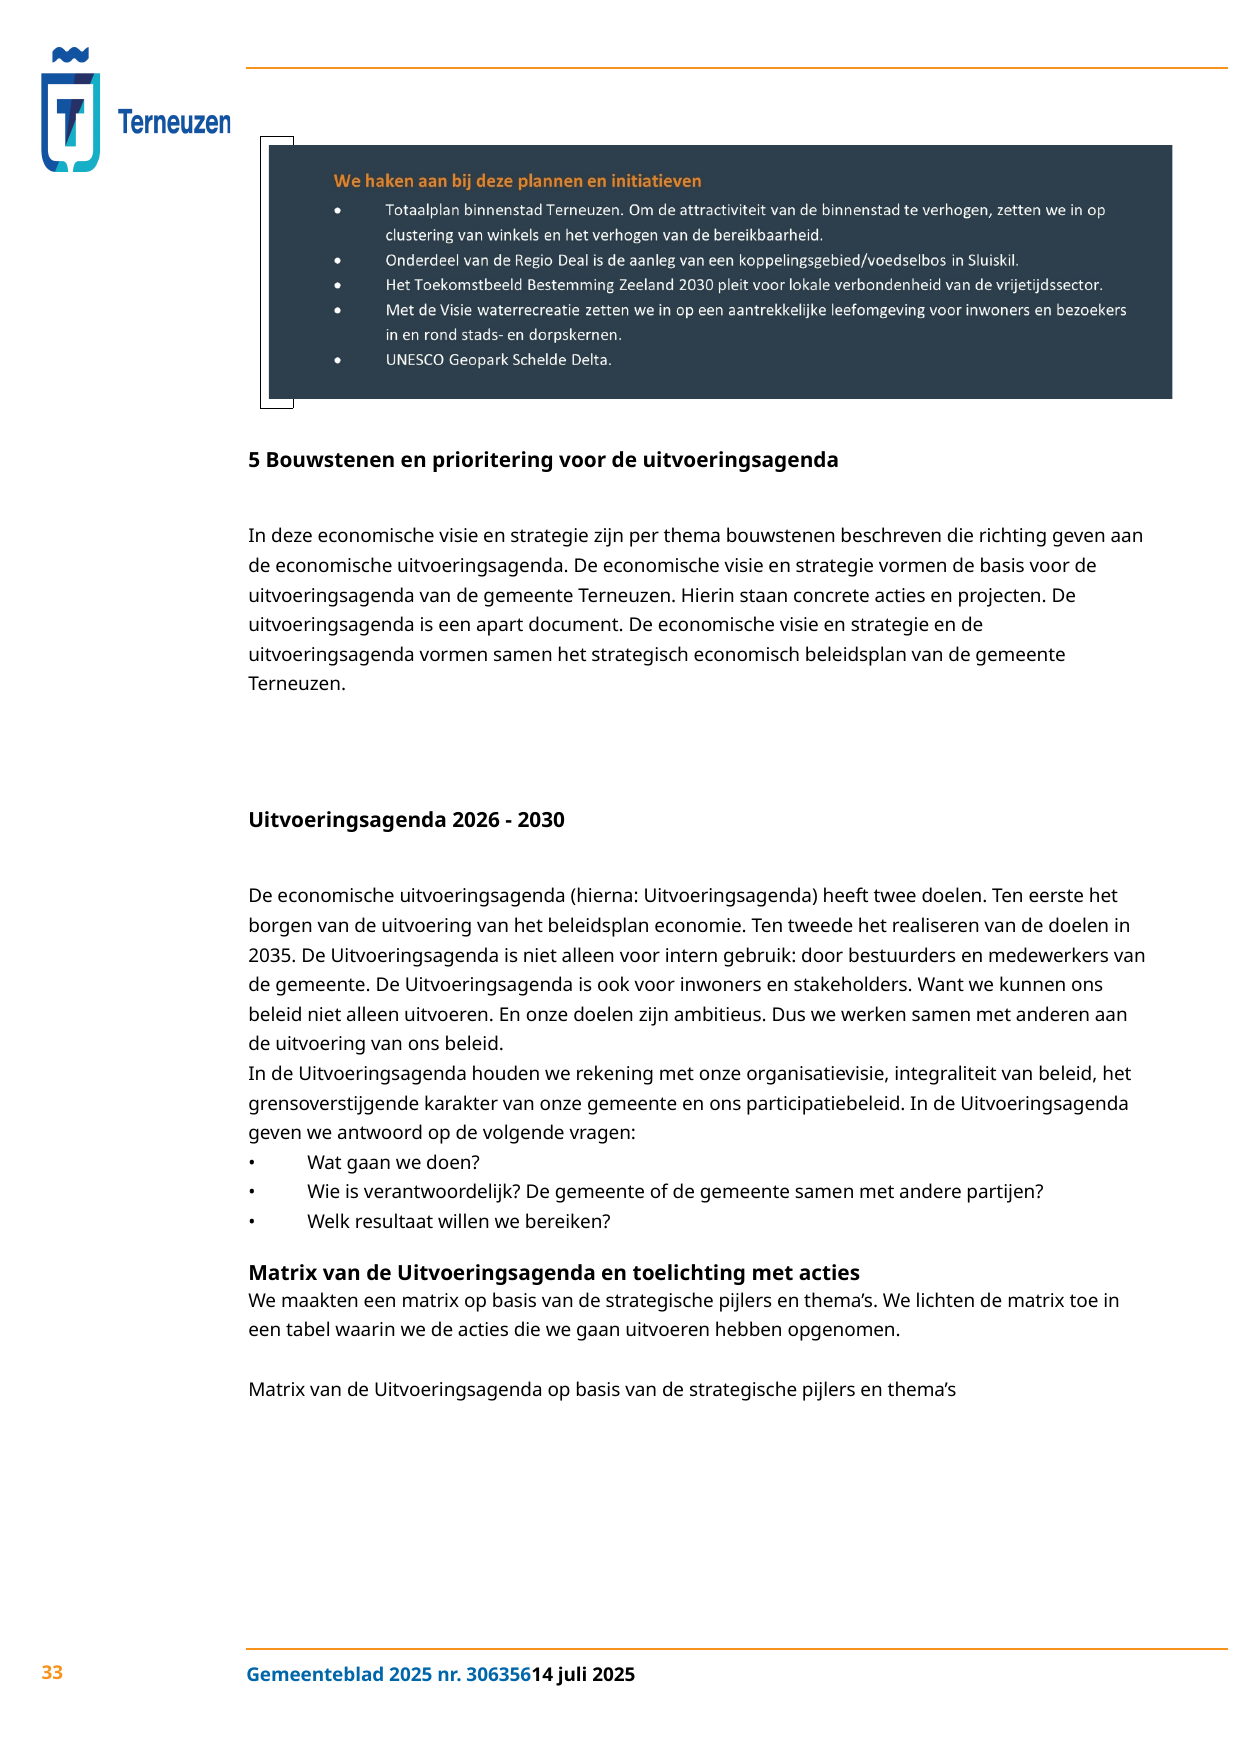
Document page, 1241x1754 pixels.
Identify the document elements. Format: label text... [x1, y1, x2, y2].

text In de Uitvoeringsagenda houden we rekening met onze organisatievisie, integraliteit van beleid, het grensoverstijgende karakter van onze gemeente en ons participatiebeleid. In de Uitvoeringsagenda geven we antwoord op de volgende vragen: [248, 1060, 1152, 1145]
picture [41, 47, 231, 172]
text Matrix van de Uitvoeringsagenda op basis van de strategische pijlers en thema’s [248, 1376, 1152, 1401]
text 5 Bouwstenen en prioritering voor de uitvoeringsagenda [248, 445, 1152, 473]
text Uitvoeringsagenda 2026 - 2030 [248, 805, 1152, 833]
text De economische uitvoeringsagenda (hierna: Uitvoeringsagenda) heeft twee doelen. Ten eerste het borgen van de uitvoering van het beleidsplan economie. Ten tweede het realiseren van de doelen in 2035. De Uitvoeringsagenda is niet alleen voor intern gebruik: door bestuurders en medewerkers van de gemeente. De Uitvoeringsagenda is ook voor inwoners en stakeholders. Want we kunnen ons beleid niet alleen uitvoeren. En onze doelen zijn ambitieus. Dus we werken samen met anderen aan de uitvoering van ons beleid. [248, 883, 1152, 1056]
list Welk resultaat willen we bereiken? [248, 1208, 1152, 1234]
list Wie is verantwoordelijk? De gemeente of de gemeente samen met andere partijen? [248, 1178, 1152, 1204]
picture [268, 145, 1173, 399]
text We maakten een matrix op basis van de strategische pijlers en thema’s. We lichten de matrix toe in een tabel waarin we de acties die we gaan uitvoeren hebben opgenomen. [248, 1287, 1152, 1342]
list Wat gaan we doen? [248, 1149, 1152, 1175]
text In deze economische visie en strategie zijn per thema bouwstenen beschreven die richting geven aan de economische uitvoeringsagenda. De economische visie en strategie vormen de basis voor de uitvoeringsagenda van de gemeente Terneuzen. Hierin staan concrete acties en projecten. De uitvoeringsagenda is een apart document. De economische visie en strategie en de uitvoeringsagenda vormen samen het strategisch economisch beleidsplan van de gemeente Terneuzen. [248, 523, 1152, 696]
text Matrix van de Uitvoeringsagenda en toelichting met acties [248, 1258, 1152, 1287]
